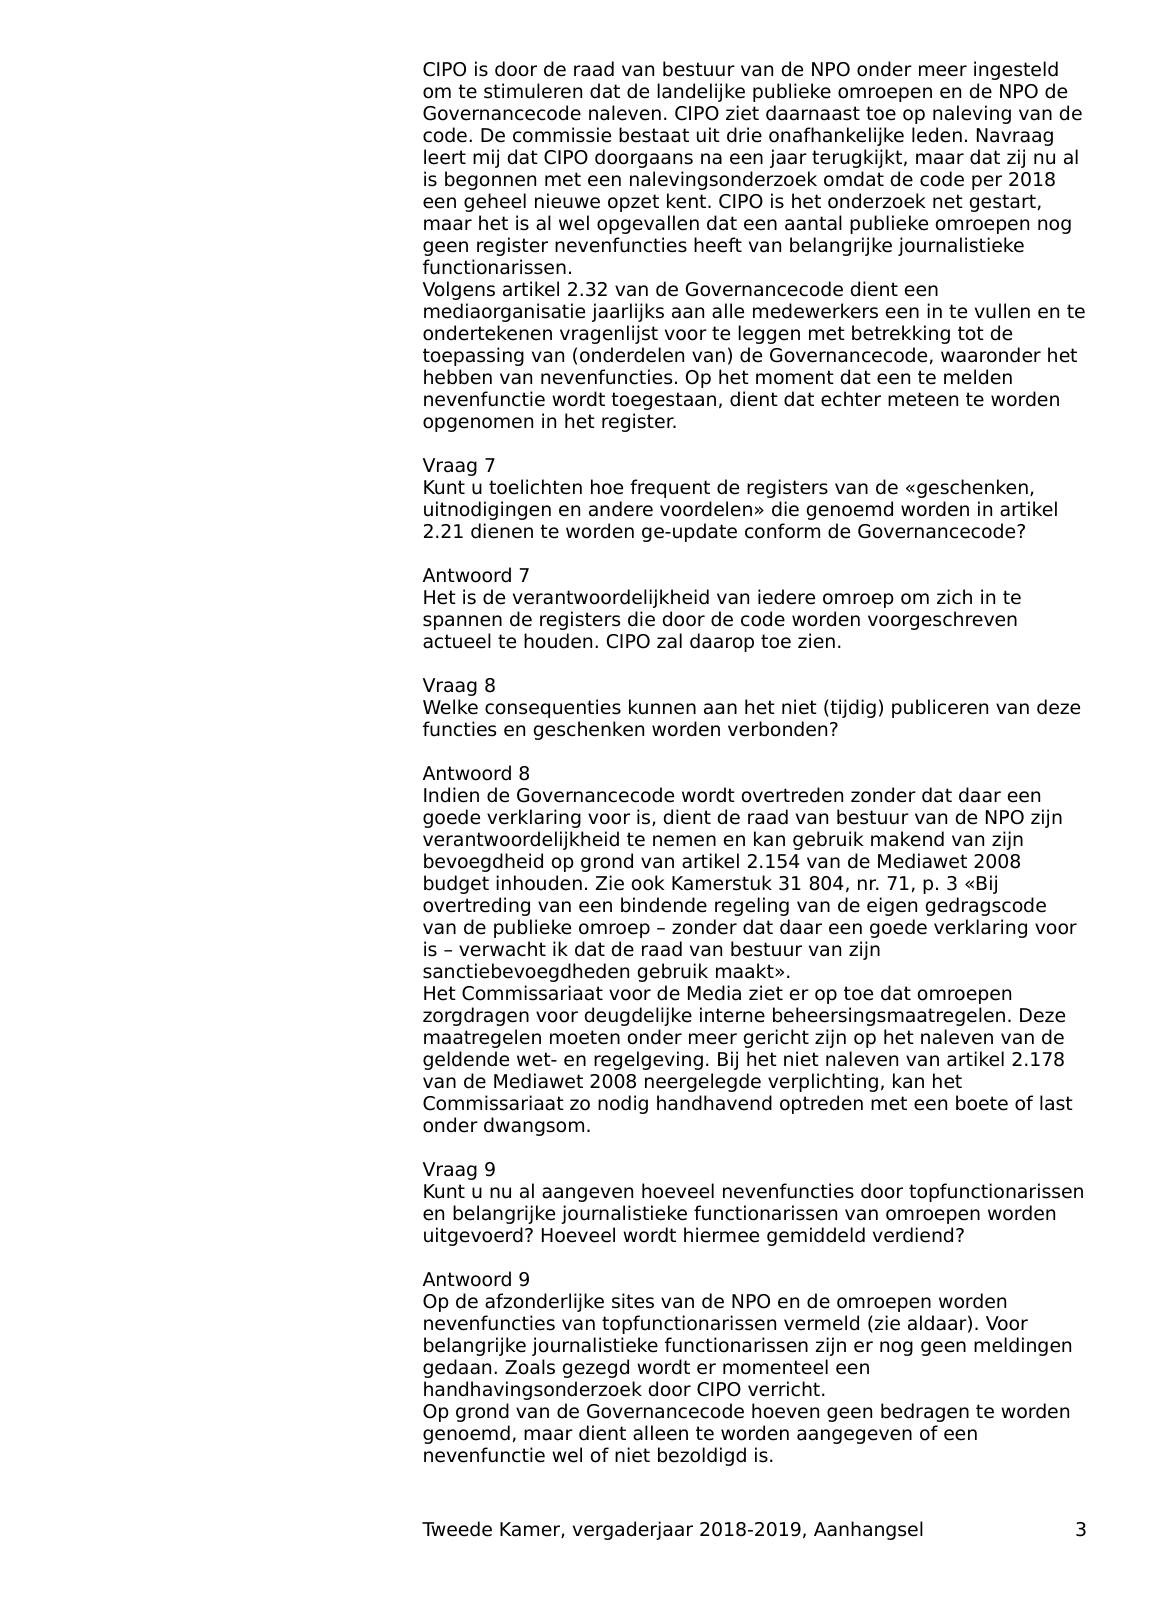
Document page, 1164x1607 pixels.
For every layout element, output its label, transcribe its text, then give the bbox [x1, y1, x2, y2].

text Indien de Governancecode wordt overtreden zonder dat daar een goede verklaring voor is, dient de raad van bestuur van de NPO zijn verantwoordelijkheid te nemen en kan gebruik makend van zijn bevoegdheid op grond van artikel 2.154 van de Mediawet 2008 budget inhouden. Zie ook Kamerstuk 31 804, nr. 71, p. 3 «Bij overtreding van een bindende regeling van de eigen gedragscode van de publieke omroep – zonder dat daar een goede verklaring voor is – verwacht ik dat de raad van bestuur van zijn sanctiebevoegdheden gebruik maakt». [422, 785, 1087, 983]
text Volgens artikel 2.32 van de Governancecode dient een mediaorganisatie jaarlijks aan alle medewerkers een in te vullen en te ondertekenen vragenlijst voor te leggen met betrekking tot de toepassing van (onderdelen van) de Governancecode, waaronder het hebben van nevenfuncties. Op het moment dat een te melden nevenfunctie wordt toegestaan, dient dat echter meteen te worden opgenomen in het register. [422, 279, 1087, 433]
text Vraag 7 [422, 455, 1087, 477]
text Antwoord 9 [422, 1269, 1087, 1291]
text Antwoord 7 [422, 565, 1087, 587]
text Op de afzonderlijke sites van de NPO en de omroepen worden nevenfuncties van topfunctionarissen vermeld (zie aldaar). Voor belangrijke journalistieke functionarissen zijn er nog geen meldingen gedaan. Zoals gezegd wordt er momenteel een handhavingsonderzoek door CIPO verricht. [422, 1291, 1087, 1401]
text Welke consequenties kunnen aan het niet (tijdig) publiceren van deze functies en geschenken worden verbonden? [422, 697, 1087, 741]
text Kunt u toelichten hoe frequent de registers van de «geschenken, uitnodigingen en andere voordelen» die genoemd worden in artikel 2.21 dienen te worden ge-update conform de Governancecode? [422, 477, 1087, 543]
text Het is de verantwoordelijkheid van iedere omroep om zich in te spannen de registers die door de code worden voorgeschreven actueel te houden. CIPO zal daarop toe zien. [422, 587, 1087, 653]
text Het Commissariaat voor de Media ziet er op toe dat omroepen zorgdragen voor deugdelijke interne beheersingsmaatregelen. Deze maatregelen moeten onder meer gericht zijn op het naleven van de geldende wet- en regelgeving. Bij het niet naleven van artikel 2.178 van de Mediawet 2008 neergelegde verplichting, kan het Commissariaat zo nodig handhavend optreden met een boete of last onder dwangsom. [422, 983, 1087, 1137]
text Antwoord 8 [422, 763, 1087, 785]
text CIPO is door de raad van bestuur van de NPO onder meer ingesteld om te stimuleren dat de landelijke publieke omroepen en de NPO de Governancecode naleven. CIPO ziet daarnaast toe op naleving van de code. De commissie bestaat uit drie onafhankelijke leden. Navraag leert mij dat CIPO doorgaans na een jaar terugkijkt, maar dat zij nu al is begonnen met een nalevingsonderzoek omdat de code per 2018 een geheel nieuwe opzet kent. CIPO is het onderzoek net gestart, maar het is al wel opgevallen dat een aantal publieke omroepen nog geen register nevenfuncties heeft van belangrijke journalistieke functionarissen. [422, 59, 1087, 279]
text Kunt u nu al aangeven hoeveel nevenfuncties door topfunctionarissen en belangrijke journalistieke functionarissen van omroepen worden uitgevoerd? Hoeveel wordt hiermee gemiddeld verdiend? [422, 1181, 1087, 1247]
text Vraag 9 [422, 1159, 1087, 1181]
text Op grond van de Governancecode hoeven geen bedragen te worden genoemd, maar dient alleen te worden aangegeven of een nevenfunctie wel of niet bezoldigd is. [422, 1401, 1087, 1467]
text Vraag 8 [422, 675, 1087, 697]
